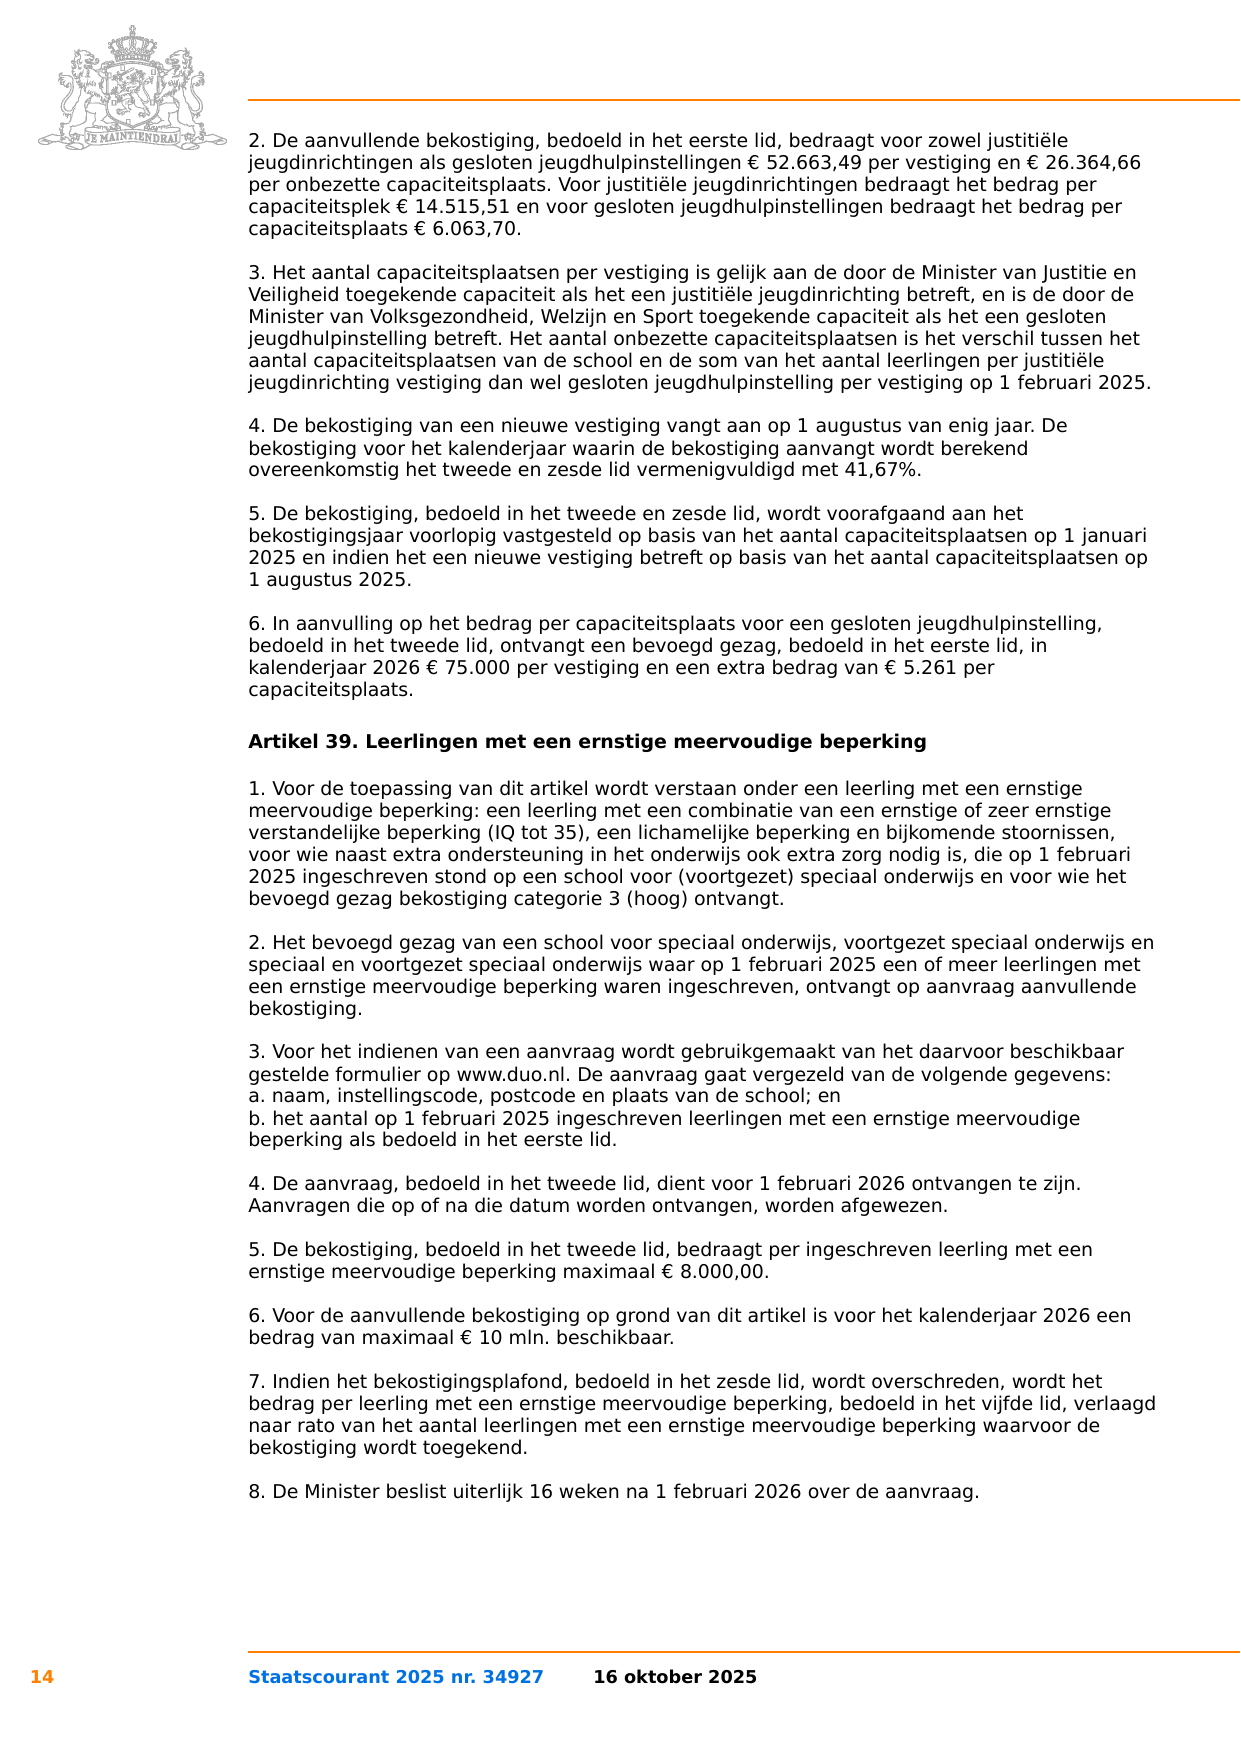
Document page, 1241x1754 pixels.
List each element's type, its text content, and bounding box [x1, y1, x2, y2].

text b. het aantal op 1 februari 2025 ingeschreven leerlingen met een ernstige meervoudige beperking als bedoeld in het eerste lid. [248, 1107, 1163, 1151]
text 3. Voor het indienen van een aanvraag wordt gebruikgemaakt van het daarvoor beschikbaar gestelde formulier op www.duo.nl. De aanvraag gaat vergezeld van de volgende gegevens: [248, 1041, 1163, 1085]
text 7. Indien het bekostigingsplafond, bedoeld in het zesde lid, wordt overschreden, wordt het bedrag per leerling met een ernstige meervoudige beperking, bedoeld in het vijfde lid, verlaagd naar rato van het aantal leerlingen met een ernstige meervoudige beperking waarvoor de bekostiging wordt toegekend. [248, 1371, 1163, 1459]
text 5. De bekostiging, bedoeld in het tweede lid, bedraagt per ingeschreven leerling met een ernstige meervoudige beperking maximaal € 8.000,00. [248, 1239, 1163, 1283]
text 6. Voor de aanvullende bekostiging op grond van dit artikel is voor het kalenderjaar 2026 een bedrag van maximaal € 10 mln. beschikbaar. [248, 1305, 1163, 1349]
text 8. De Minister beslist uiterlijk 16 weken na 1 februari 2026 over de aanvraag. [248, 1481, 1163, 1502]
text 4. De bekostiging van een nieuwe vestiging vangt aan op 1 augustus van enig jaar. De bekostiging voor het kalenderjaar waarin de bekostiging aanvangt wordt berekend overeenkomstig het tweede en zesde lid vermenigvuldigd met 41,67%. [248, 415, 1163, 481]
text 2. Het bevoegd gezag van een school voor speciaal onderwijs, voortgezet speciaal onderwijs en speciaal en voortgezet speciaal onderwijs waar op 1 februari 2025 een of meer leerlingen met een ernstige meervoudige beperking waren ingeschreven, ontvangt op aanvraag aanvullende bekostiging. [248, 932, 1163, 1019]
text a. naam, instellingscode, postcode en plaats van de school; en [248, 1085, 1163, 1107]
text 2. De aanvullende bekostiging, bedoeld in het eerste lid, bedraagt voor zowel justitiële jeugdinrichtingen als gesloten jeugdhulpinstellingen € 52.663,49 per vestiging en € 26.364,66 per onbezette capaciteitsplaats. Voor justitiële jeugdinrichtingen bedraagt het bedrag per capaciteitsplek € 14.515,51 en voor gesloten jeugdhulpinstellingen bedraagt het bedrag per capaciteitsplaats € 6.063,70. [248, 130, 1163, 240]
text 6. In aanvulling op het bedrag per capaciteitsplaats voor een gesloten jeugdhulpinstelling, bedoeld in het tweede lid, ontvangt een bevoegd gezag, bedoeld in het eerste lid, in kalenderjaar 2026 € 75.000 per vestiging en een extra bedrag van € 5.261 per capaciteitsplaats. [248, 613, 1163, 701]
text 1. Voor de toepassing van dit artikel wordt verstaan onder een leerling met een ernstige meervoudige beperking: een leerling met een combinatie van een ernstige of zeer ernstige verstandelijke beperking (IQ tot 35), een lichamelijke beperking en bijkomende stoornissen, voor wie naast extra ondersteuning in het onderwijs ook extra zorg nodig is, die op 1 februari 2025 ingeschreven stond op een school voor (voortgezet) speciaal onderwijs en voor wie het bevoegd gezag bekostiging categorie 3 (hoog) ontvangt. [248, 778, 1163, 910]
subtitle Artikel 39. Leerlingen met een ernstige meervoudige beperking [248, 731, 1163, 753]
text 5. De bekostiging, bedoeld in het tweede en zesde lid, wordt voorafgaand aan het bekostigingsjaar voorlopig vastgesteld op basis van het aantal capaciteitsplaatsen op 1 januari 2025 en indien het een nieuwe vestiging betreft op basis van het aantal capaciteitsplaatsen op 1 augustus 2025. [248, 503, 1163, 591]
text 4. De aanvraag, bedoeld in het tweede lid, dient voor 1 februari 2026 ontvangen te zijn. Aanvragen die op of na die datum worden ontvangen, worden afgewezen. [248, 1173, 1163, 1217]
picture [38, 25, 227, 150]
text 3. Het aantal capaciteitsplaatsen per vestiging is gelijk aan de door de Minister van Justitie en Veiligheid toegekende capaciteit als het een justitiële jeugdinrichting betreft, en is de door de Minister van Volksgezondheid, Welzijn en Sport toegekende capaciteit als het een gesloten jeugdhulpinstelling betreft. Het aantal onbezette capaciteitsplaatsen is het verschil tussen het aantal capaciteitsplaatsen van de school en de som van het aantal leerlingen per justitiële jeugdinrichting vestiging dan wel gesloten jeugdhulpinstelling per vestiging op 1 februari 2025. [248, 262, 1163, 393]
